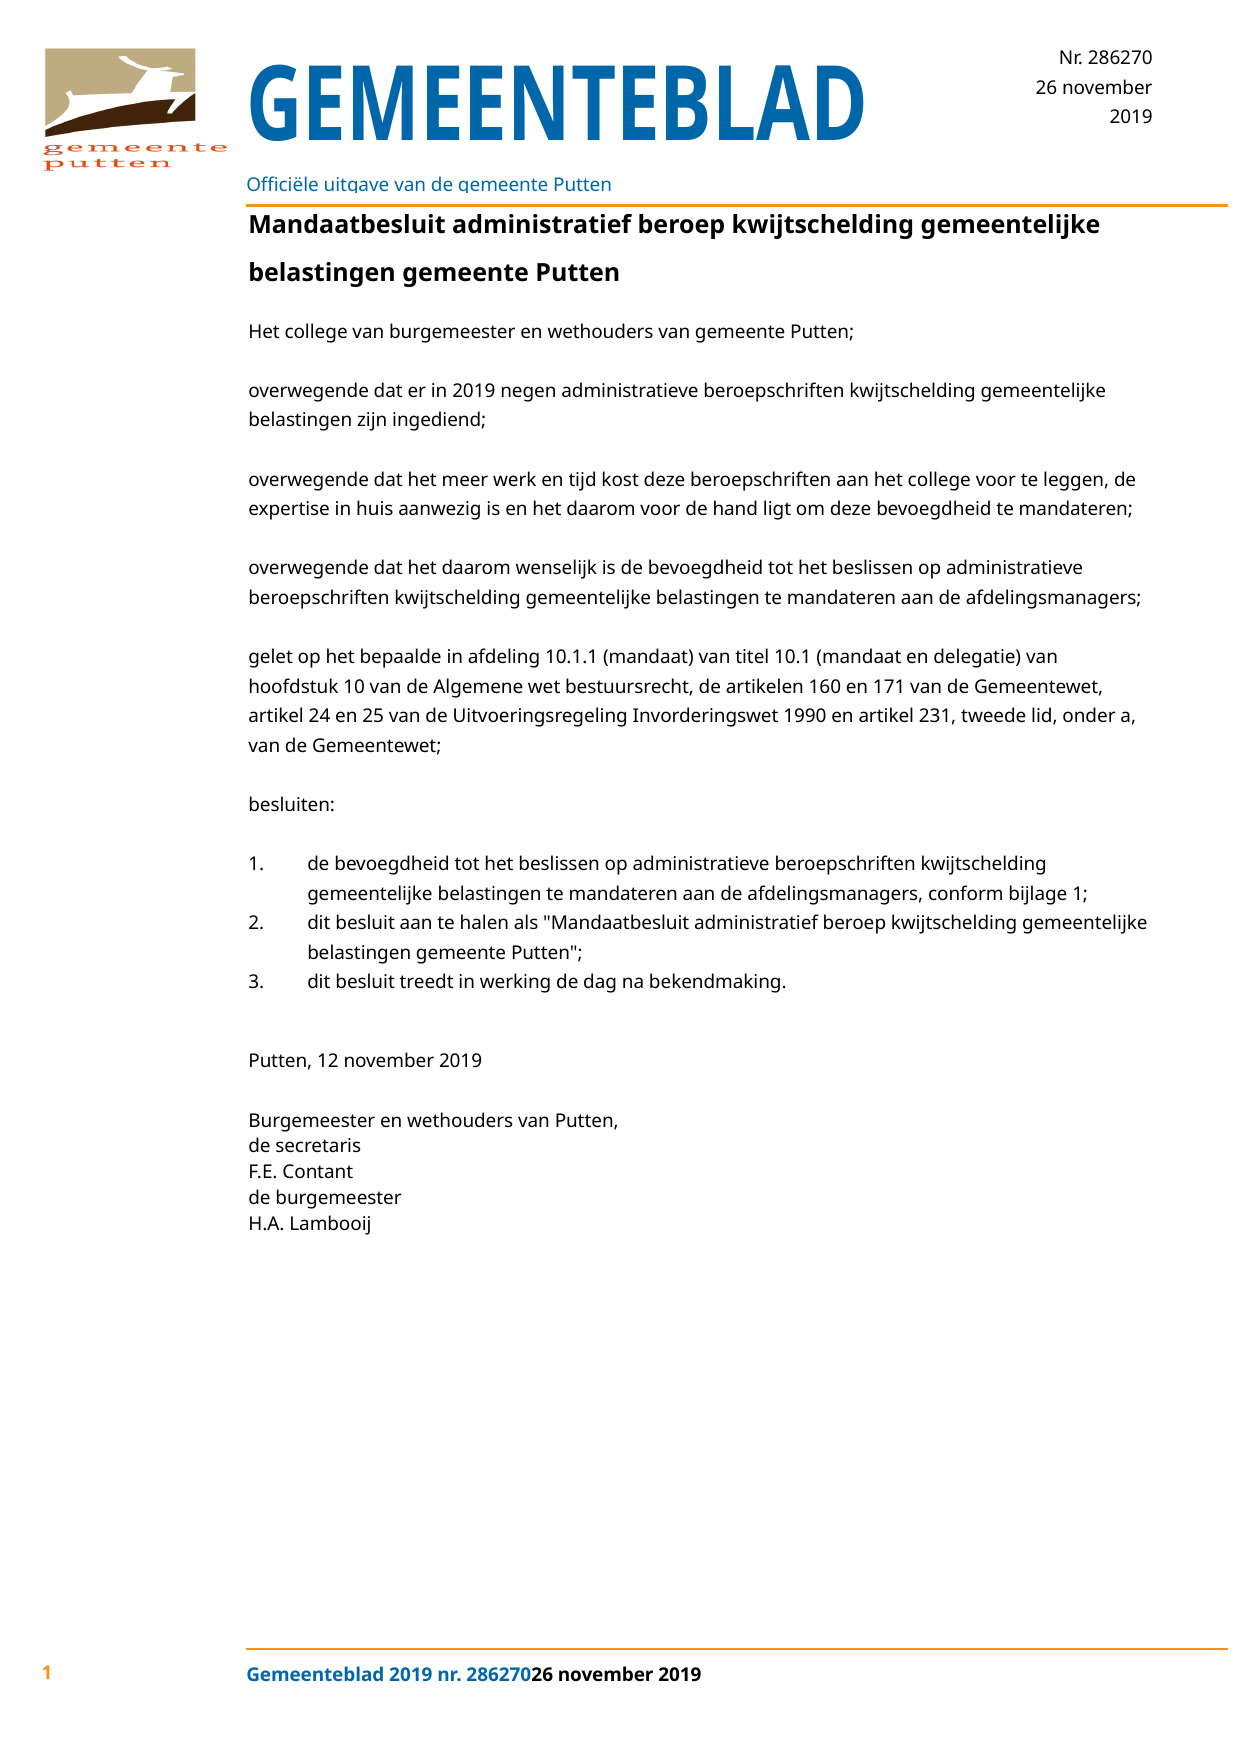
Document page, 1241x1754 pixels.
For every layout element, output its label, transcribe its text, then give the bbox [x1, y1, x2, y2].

list dit besluit aan te halen als "Mandaatbesluit administratief beroep kwijtschelding gemeentelijke belastingen gemeente Putten"; [248, 909, 1152, 965]
text H.A. Lambooij [248, 1210, 1152, 1235]
text besluiten: [248, 791, 1152, 817]
text de burgemeester [248, 1184, 1152, 1210]
text overwegende dat het daarom wenselijk is de bevoegdheid tot het beslissen op administratieve beroepschriften kwijtschelding gemeentelijke belastingen te mandateren aan de afdelingsmanagers; [248, 554, 1152, 610]
text Putten, 12 november 2019 [248, 1048, 1152, 1073]
text gelet op het bepaalde in afdeling 10.1.1 (mandaat) van titel 10.1 (mandaat en delegatie) van hoofdstuk 10 van de Algemene wet bestuursrecht, de artikelen 160 en 171 van de Gemeentewet, artikel 24 en 25 van de Uitvoeringsregeling Invorderingswet 1990 en artikel 231, tweede lid, onder a, van de Gemeentewet; [248, 643, 1152, 758]
text Het college van burgemeester en wethouders van gemeente Putten; [248, 318, 1152, 344]
list dit besluit treedt in werking de dag na bekendmaking. [248, 969, 1152, 994]
text overwegende dat het meer werk en tijd kost deze beroepschriften aan het college voor te leggen, de expertise in huis aanwezig is en het daarom voor de hand ligt om deze bevoegdheid te mandateren; [248, 466, 1152, 521]
text Mandaatbesluit administratief beroep kwijtschelding gemeentelijke belastingen gemeente Putten [248, 207, 1152, 288]
text overwegende dat er in 2019 negen administratieve beroepschriften kwijtschelding gemeentelijke belastingen zijn ingediend; [248, 377, 1152, 432]
text de secretaris [248, 1132, 1152, 1158]
picture [41, 47, 231, 172]
list de bevoegdheid tot het beslissen op administratieve beroepschriften kwijtschelding gemeentelijke belastingen te mandateren aan de afdelingsmanagers, conform bijlage 1; [248, 850, 1152, 906]
text F.E. Contant [248, 1158, 1152, 1184]
text Burgemeester en wethouders van Putten, [248, 1107, 1152, 1132]
